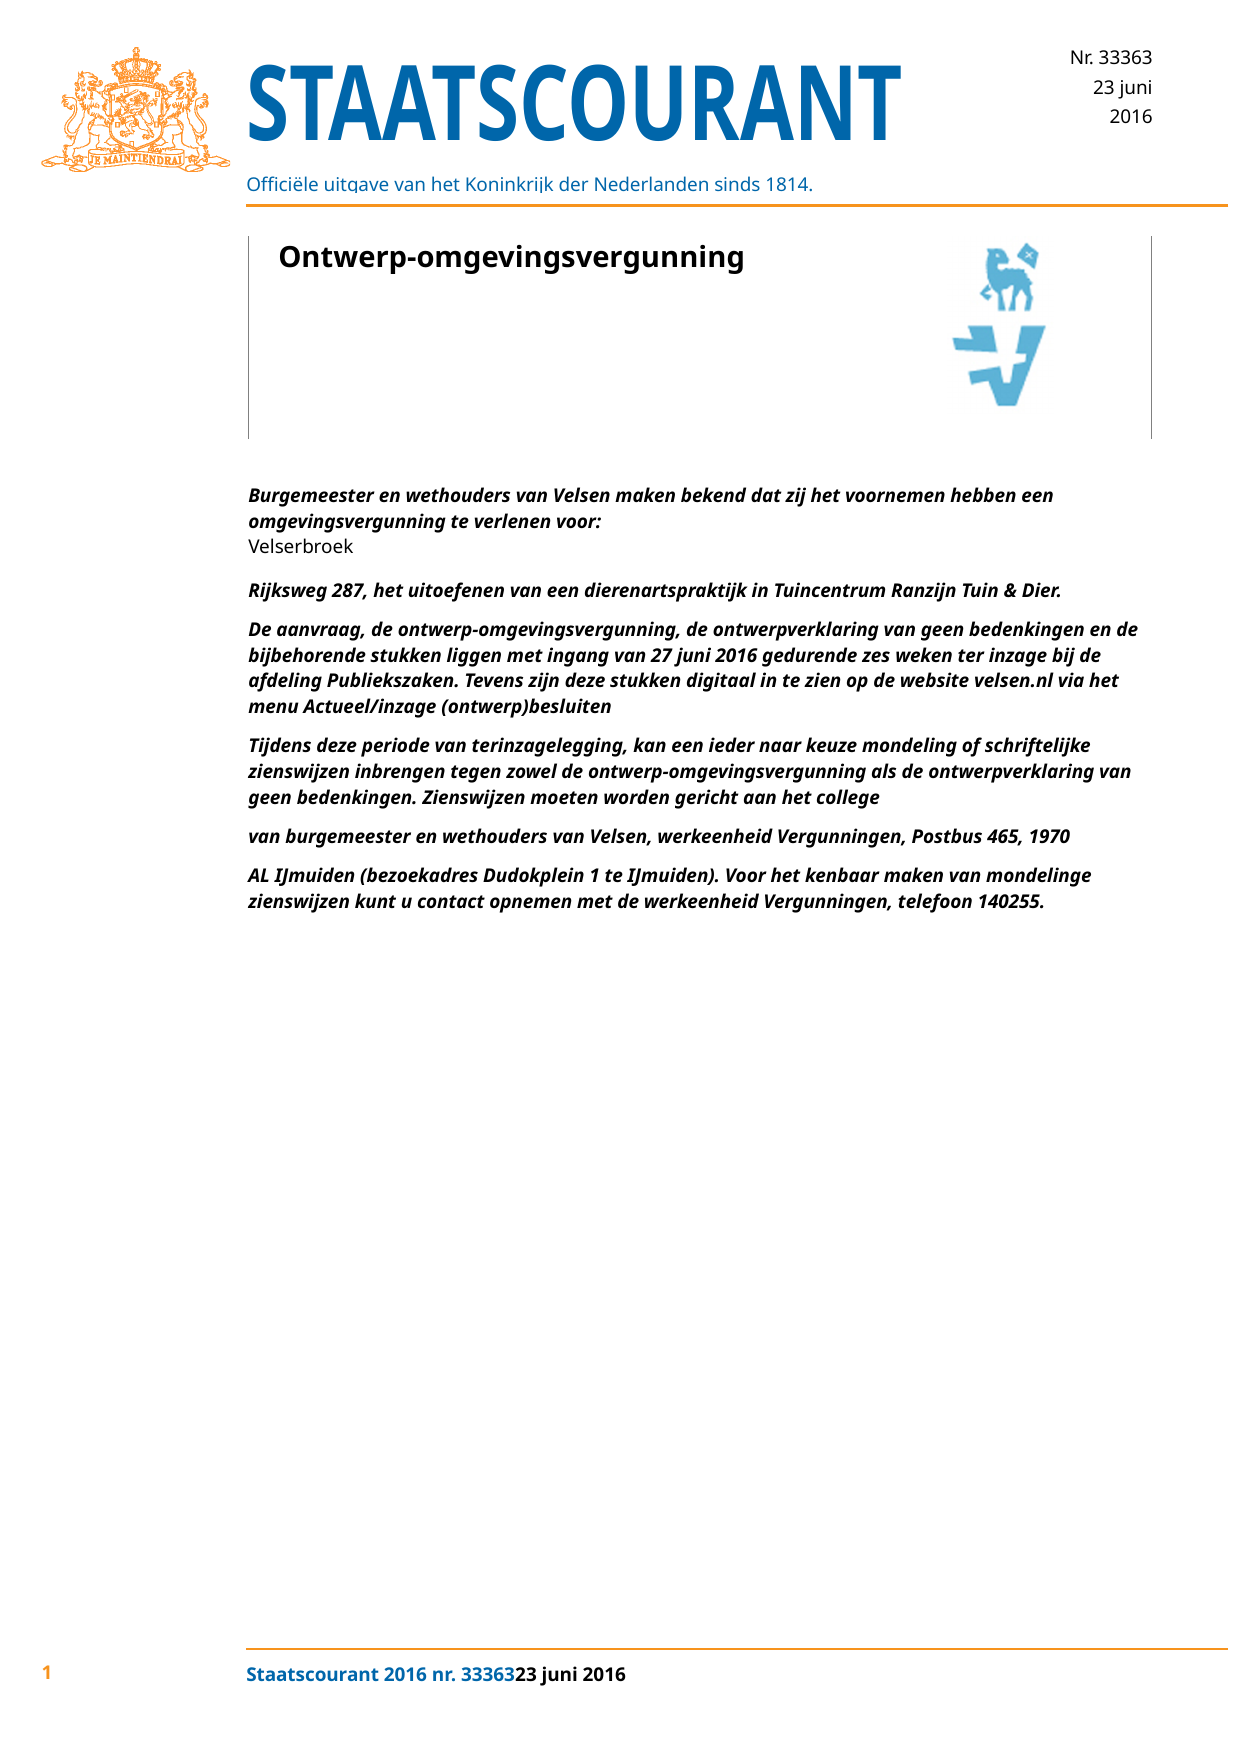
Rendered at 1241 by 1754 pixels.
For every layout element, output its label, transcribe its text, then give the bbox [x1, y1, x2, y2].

picture [946, 236, 1055, 414]
text Tijdens deze periode van terinzagelegging, kan een ieder naar keuze mondeling of schriftelijke zienswijzen inbrengen tegen zowel de ontwerp-omgevingsvergunning als de ontwerpverklaring van geen bedenkingen. Zienswijzen moeten worden gericht aan het college [248, 732, 1152, 810]
text De aanvraag, de ontwerp-omgevingsvergunning, de ontwerpverklaring van geen bedenkingen en de bijbehorende stukken liggen met ingang van 27 juni 2016 gedurende zes weken ter inzage bij de afdeling Publiekszaken. Tevens zijn deze stukken digitaal in te zien op de website velsen.nl via het menu Actueel/inzage (ontwerp)besluiten [248, 616, 1152, 719]
text Burgemeester en wethouders van Velsen maken bekend dat zij het voornemen hebben een omgevingsvergunning te verlenen voor: [248, 482, 1152, 534]
text AL IJmuiden (bezoekadres Dudokplein 1 te IJmuiden). Voor het kenbaar maken van mondelinge zienswijzen kunt u contact opnemen met de werkeenheid Vergunningen, telefoon 140255. [248, 862, 1152, 914]
text Rijksweg 287, het uitoefenen van een dierenartspraktijk in Tuincentrum Ranzijn Tuin & Dier. [248, 577, 1152, 602]
table_header [850, 236, 946, 413]
text van burgemeester en wethouders van Velsen, werkeenheid Vergunningen, Postbus 465, 1970 [248, 823, 1152, 849]
text Velserbroek [248, 534, 1152, 559]
table_header [1055, 236, 1151, 413]
picture [41, 47, 231, 172]
table_header [850, 414, 1151, 439]
table_header Ontwerp-omgevingsvergunning [249, 236, 850, 439]
